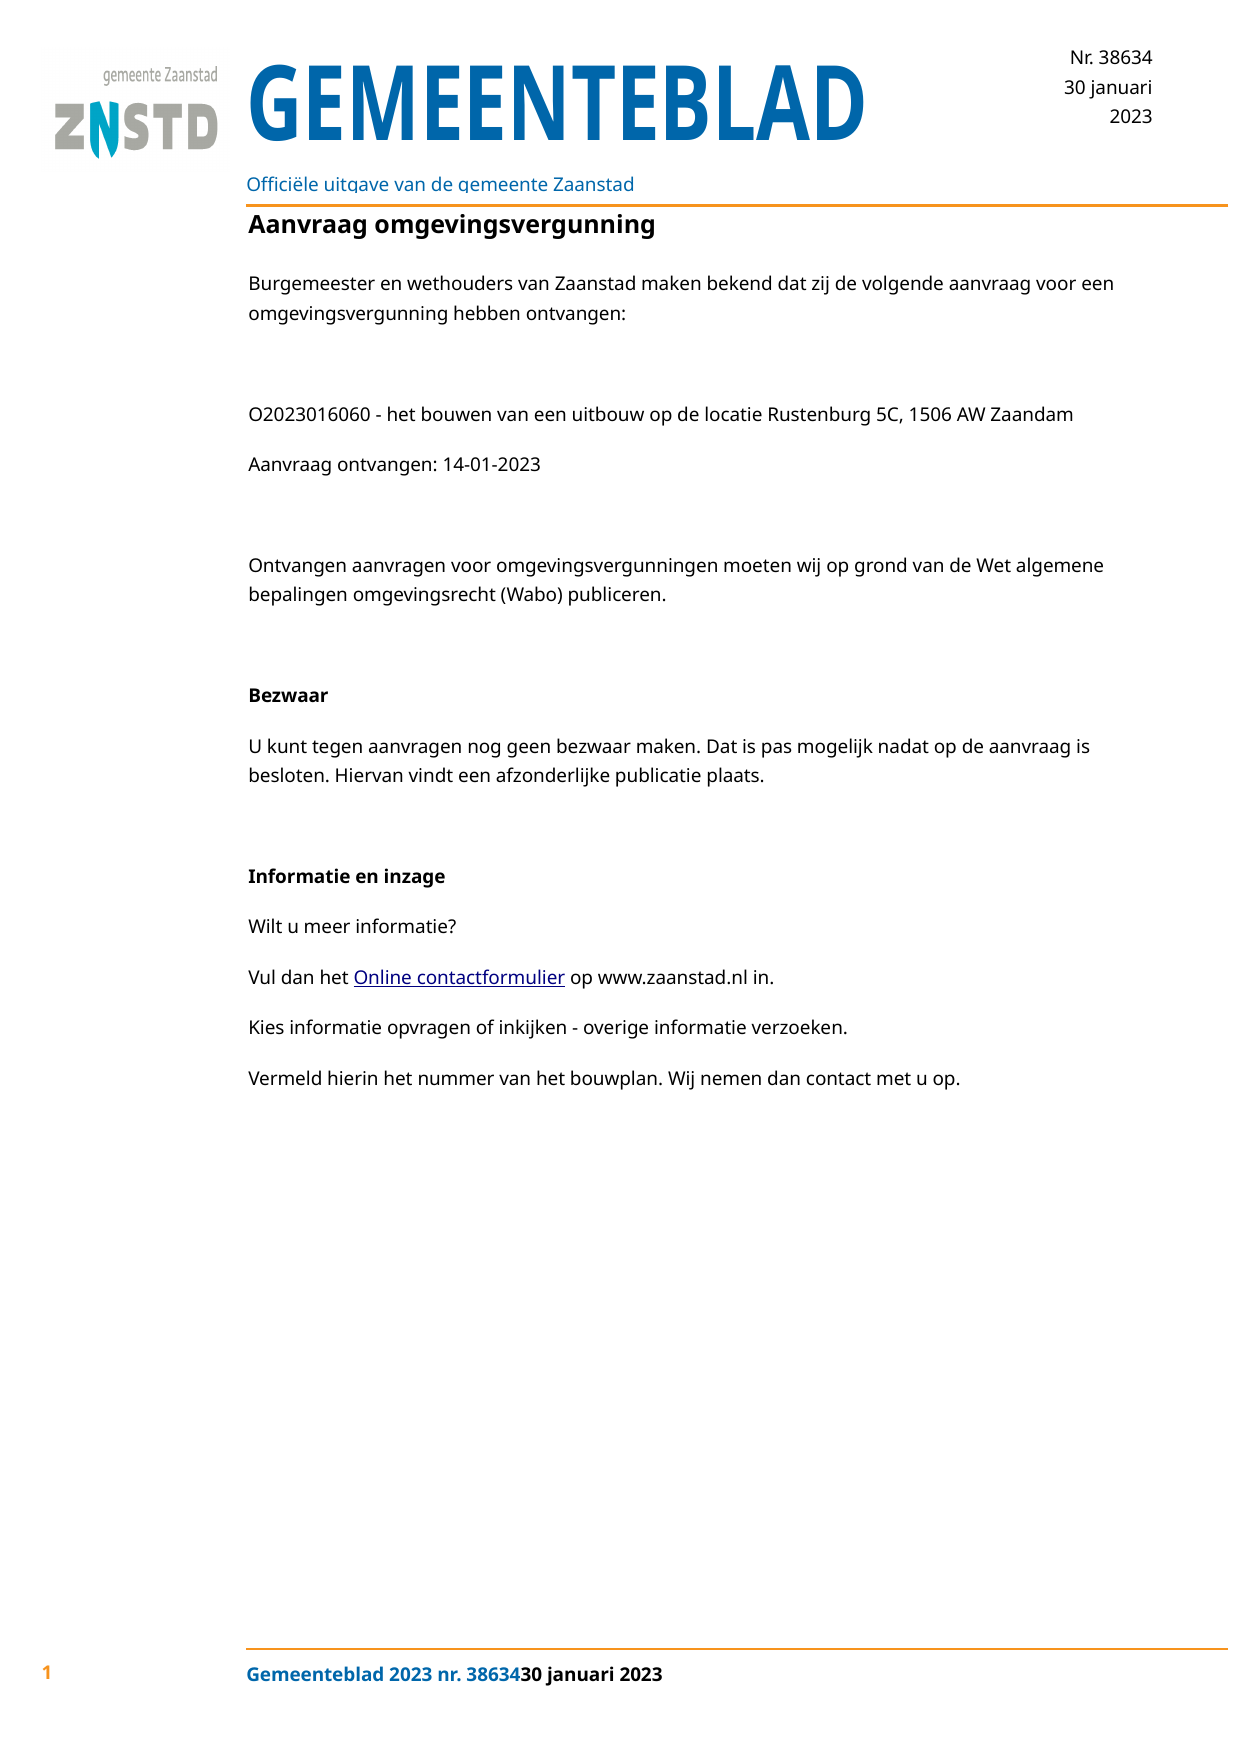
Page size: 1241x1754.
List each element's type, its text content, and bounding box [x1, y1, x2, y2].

text Aanvraag ontvangen: 14-01-2023 [248, 451, 1152, 477]
text Wilt u meer informatie? [248, 914, 1152, 939]
text Burgemeester en wethouders van Zaanstad maken bekend dat zij de volgende aanvraag voor een omgevingsvergunning hebben ontvangen: [248, 270, 1152, 326]
text Aanvraag omgevingsvergunning [248, 207, 1152, 241]
text Vul dan het Online contactformulier op www.zaanstad.nl in. [248, 964, 1152, 990]
text Kies informatie opvragen of inkijken - overige informatie verzoeken. [248, 1014, 1152, 1040]
text Bezwaar [248, 682, 1152, 708]
text U kunt tegen aanvragen nog geen bezwaar maken. Dat is pas mogelijk nadat op de aanvraag is besloten. Hiervan vindt een afzonderlijke publicatie plaats. [248, 733, 1152, 788]
text Informatie en inzage [248, 863, 1152, 889]
text O2023016060 - het bouwen van een uitbouw op de locatie Rustenburg 5C, 1506 AW Zaandam [248, 401, 1152, 426]
picture [41, 47, 231, 172]
text Vermeld hierin het nummer van het bouwplan. Wij nemen dan contact met u op. [248, 1065, 1152, 1091]
text Ontvangen aanvragen voor omgevingsvergunningen moeten wij op grond van de Wet algemene bepalingen omgevingsrecht (Wabo) publiceren. [248, 552, 1152, 607]
